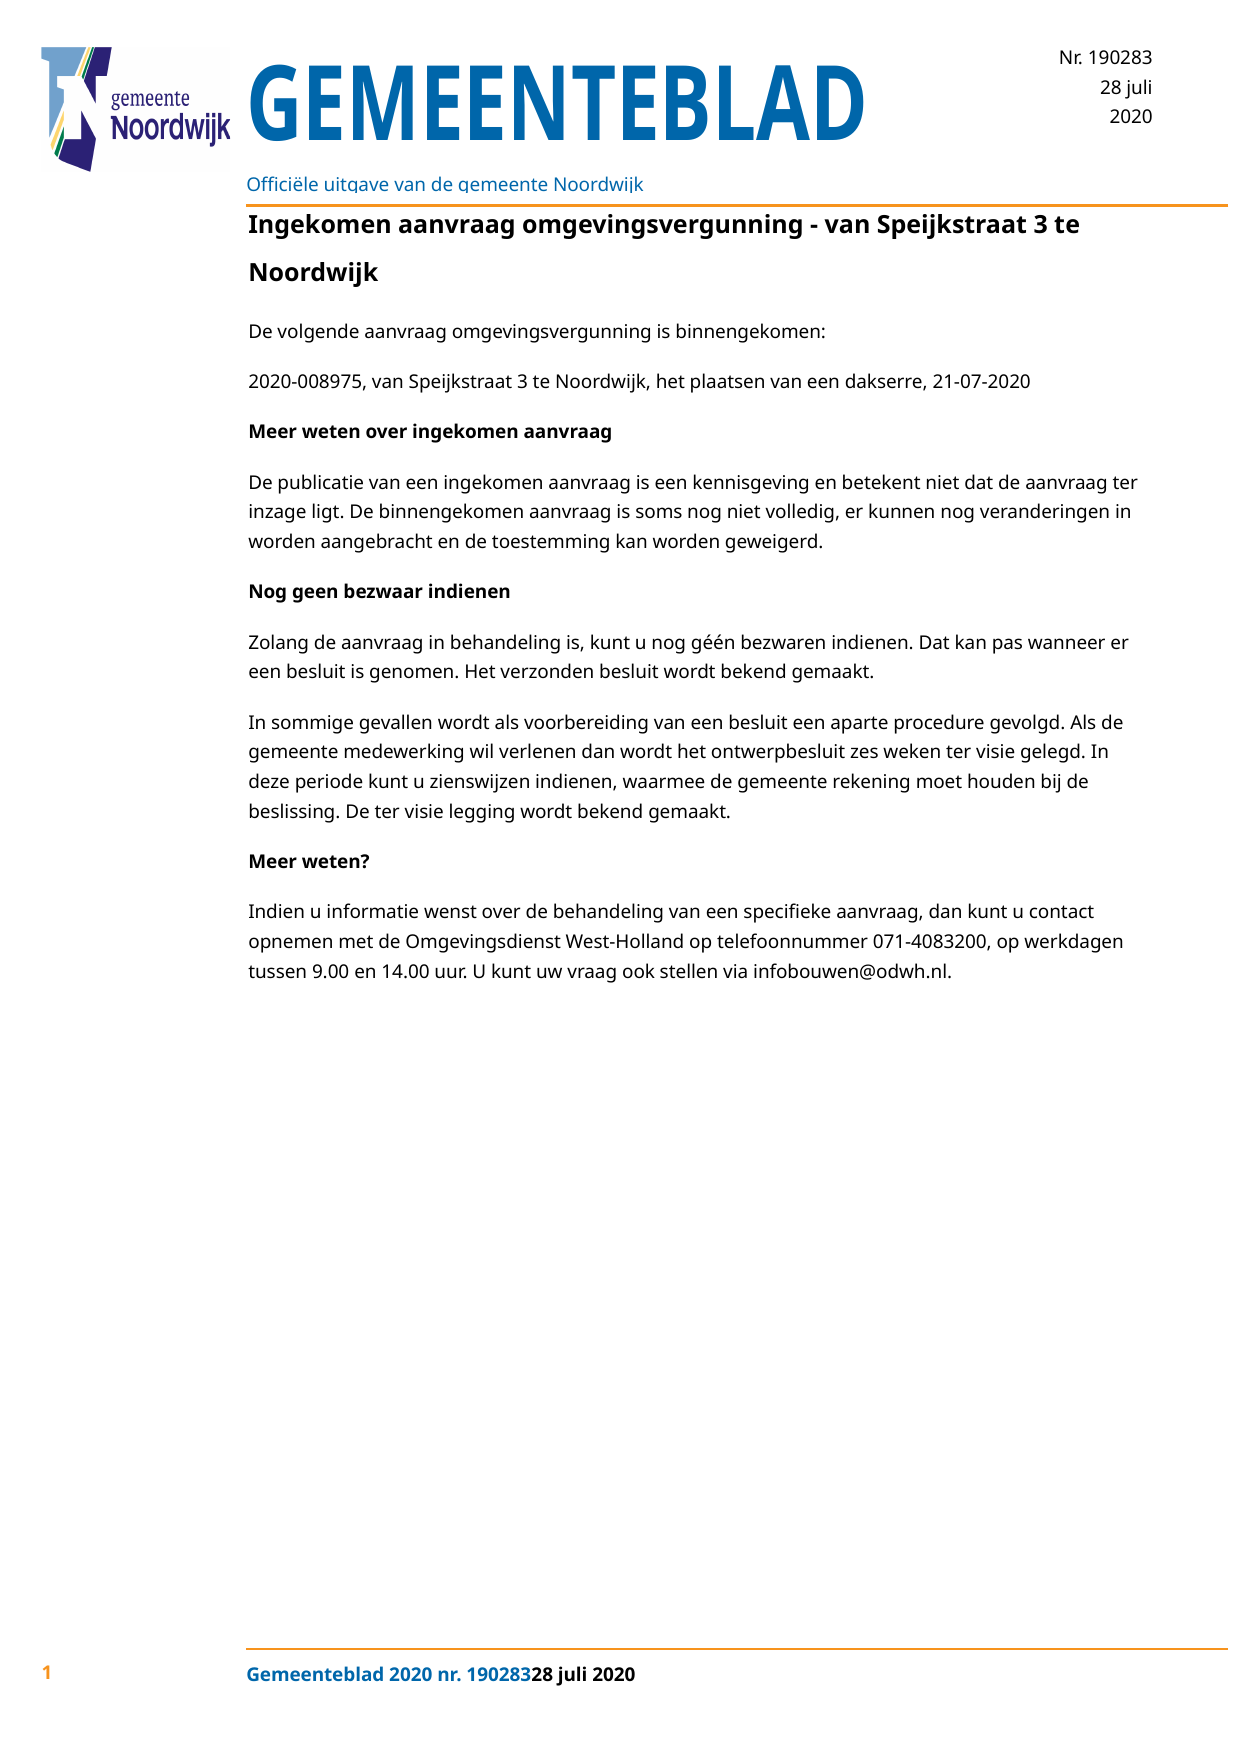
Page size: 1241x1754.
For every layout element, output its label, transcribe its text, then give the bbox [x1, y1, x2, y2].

text Nog geen bezwaar indienen [248, 579, 1152, 604]
text Indien u informatie wenst over de behandeling van een specifieke aanvraag, dan kunt u contact opnemen met de Omgevingsdienst West-Holland op telefoonnummer 071-4083200, op werkdagen tussen 9.00 en 14.00 uur. U kunt uw vraag ook stellen via infobouwen@odwh.nl. [248, 899, 1152, 984]
text De publicatie van een ingekomen aanvraag is een kennisgeving en betekent niet dat de aanvraag ter inzage ligt. De binnengekomen aanvraag is soms nog niet volledig, er kunnen nog veranderingen in worden aangebracht en de toestemming kan worden geweigerd. [248, 469, 1152, 554]
text 2020-008975, van Speijkstraat 3 te Noordwijk, het plaatsen van een dakserre, 21-07-2020 [248, 368, 1152, 394]
text Ingekomen aanvraag omgevingsvergunning - van Speijkstraat 3 te Noordwijk [248, 207, 1152, 288]
text Meer weten over ingekomen aanvraag [248, 419, 1152, 444]
picture [41, 47, 231, 172]
text Zolang de aanvraag in behandeling is, kunt u nog géén bezwaren indienen. Dat kan pas wanneer er een besluit is genomen. Het verzonden besluit wordt bekend gemaakt. [248, 629, 1152, 684]
text In sommige gevallen wordt als voorbereiding van een besluit een aparte procedure gevolgd. Als de gemeente medewerking wil verlenen dan wordt het ontwerpbesluit zes weken ter visie gelegd. In deze periode kunt u zienswijzen indienen, waarmee de gemeente rekening moet houden bij de beslissing. De ter visie legging wordt bekend gemaakt. [248, 709, 1152, 824]
text De volgende aanvraag omgevingsvergunning is binnengekomen: [248, 318, 1152, 344]
text Meer weten? [248, 848, 1152, 874]
